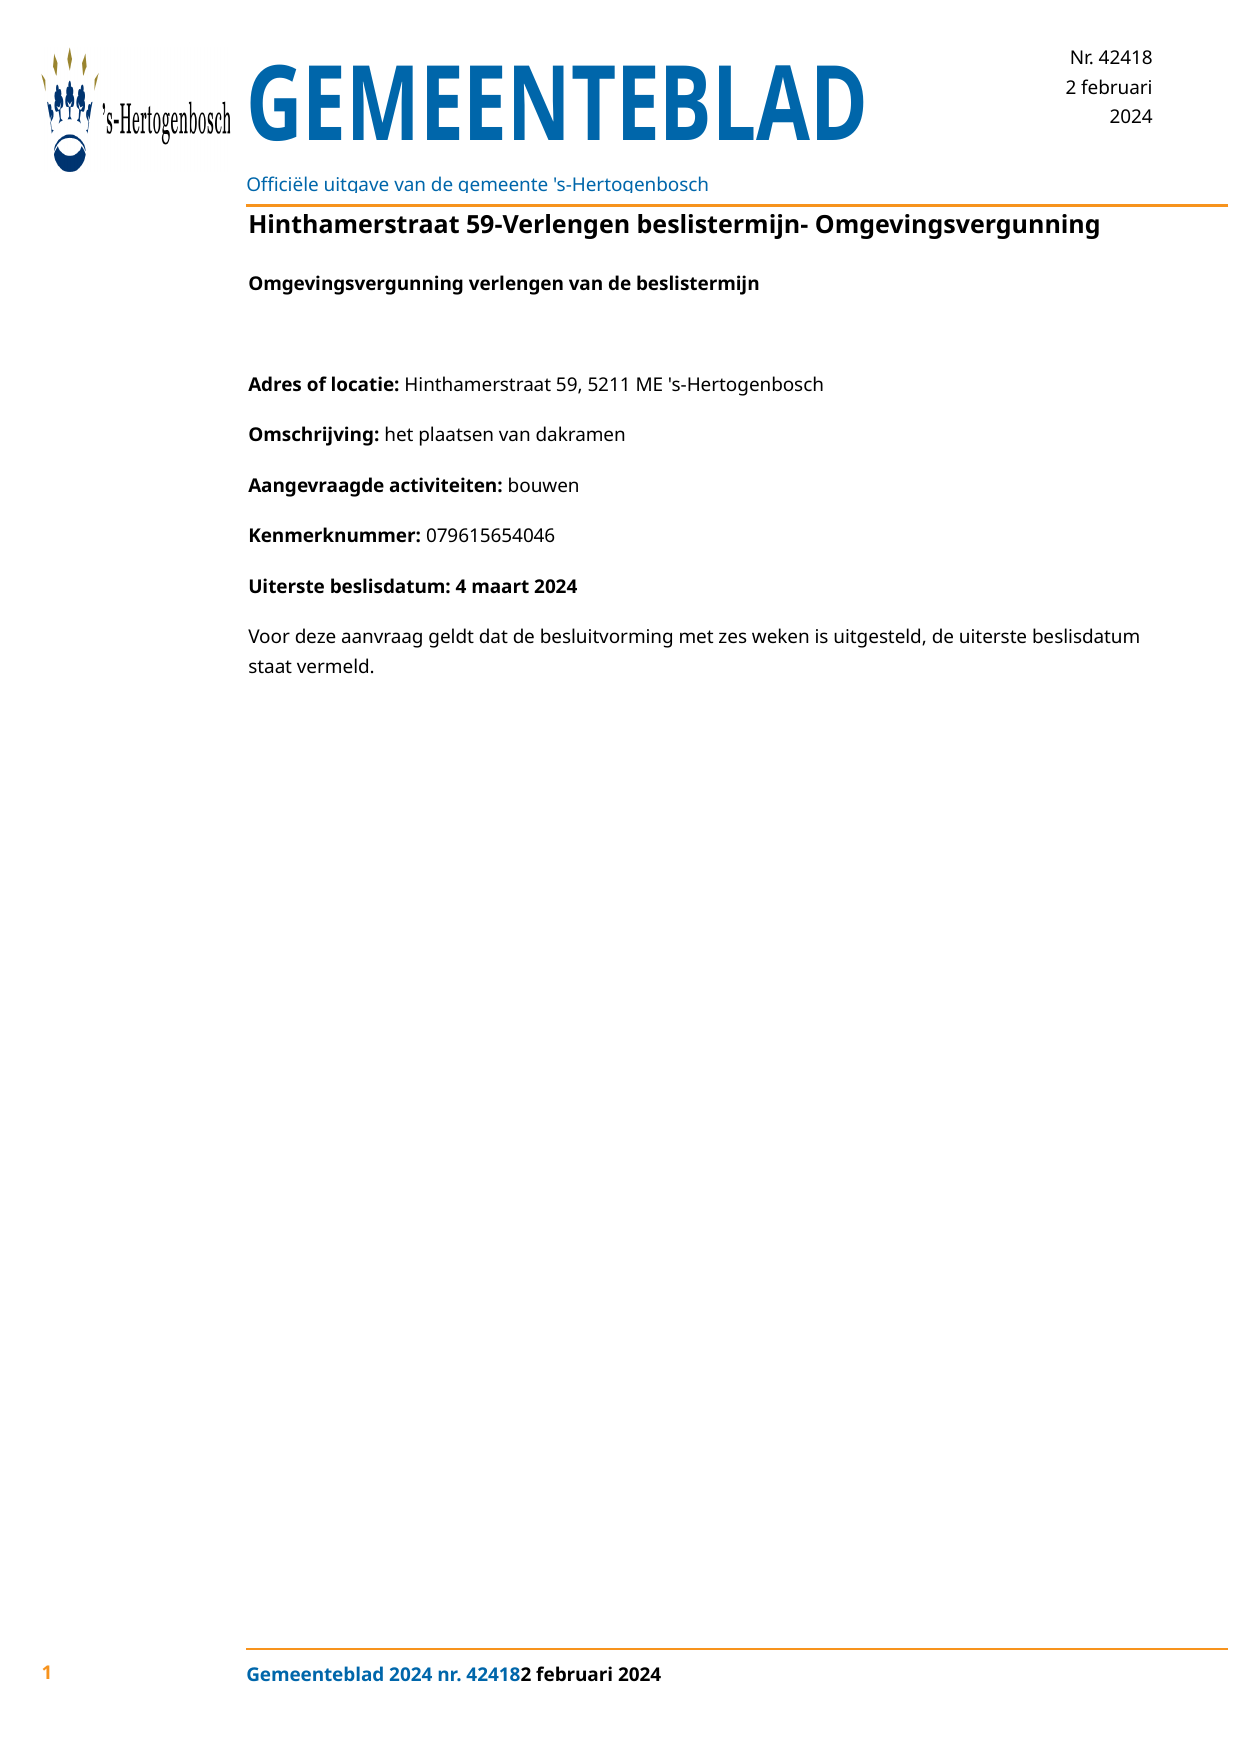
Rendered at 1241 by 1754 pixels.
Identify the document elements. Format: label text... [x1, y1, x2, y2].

text Omschrijving: het plaatsen van dakramen [248, 422, 1152, 447]
text Kenmerknummer: 079615654046 [248, 522, 1152, 548]
text Hinthamerstraat 59-Verlengen beslistermijn- Omgevingsvergunning [248, 207, 1152, 241]
text Aangevraagde activiteiten: bouwen [248, 472, 1152, 498]
text Omgevingsvergunning verlengen van de beslistermijn [248, 270, 1152, 296]
text Uiterste beslisdatum: 4 maart 2024 [248, 573, 1152, 598]
text Adres of locatie: Hinthamerstraat 59, 5211 ME 's-Hertogenbosch [248, 371, 1152, 397]
text Voor deze aanvraag geldt dat de besluitvorming met zes weken is uitgesteld, de uiterste beslisdatum staat vermeld. [248, 623, 1152, 678]
picture [41, 47, 231, 172]
